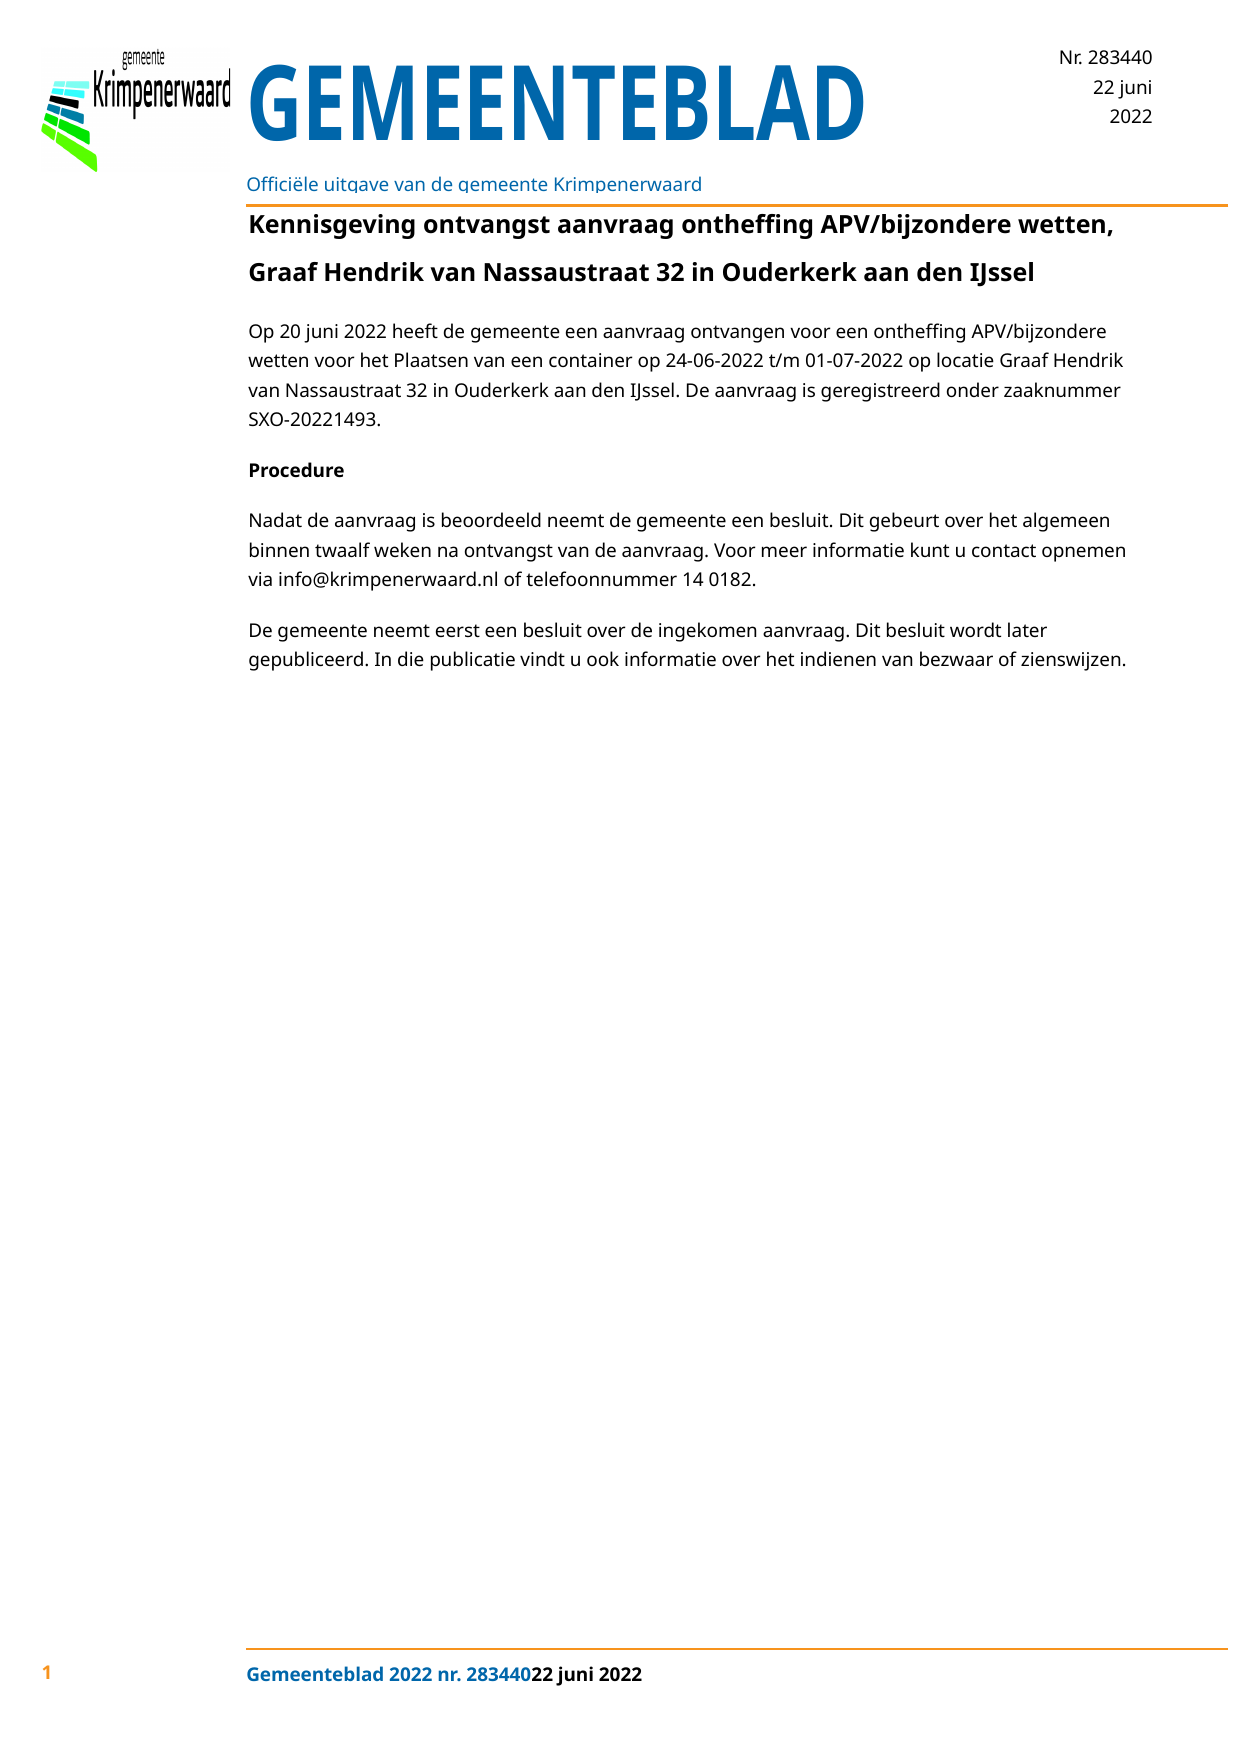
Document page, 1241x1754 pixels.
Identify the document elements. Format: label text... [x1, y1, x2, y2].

text Procedure [248, 457, 1152, 483]
text De gemeente neemt eerst een besluit over de ingekomen aanvraag. Dit besluit wordt later gepubliceerd. In die publicatie vindt u ook informatie over het indienen van bezwaar of zienswijzen. [248, 617, 1152, 672]
text Nadat de aanvraag is beoordeeld neemt de gemeente een besluit. Dit gebeurt over het algemeen binnen twaalf weken na ontvangst van de aanvraag. Voor meer informatie kunt u contact opnemen via info@krimpenerwaard.nl of telefoonnummer 14 0182. [248, 507, 1152, 592]
picture [41, 47, 231, 172]
text Kennisgeving ontvangst aanvraag ontheffing APV/bijzondere wetten, Graaf Hendrik van Nassaustraat 32 in Ouderkerk aan den IJssel [248, 207, 1152, 288]
text Op 20 juni 2022 heeft de gemeente een aanvraag ontvangen voor een ontheffing APV/bijzondere wetten voor het Plaatsen van een container op 24-06-2022 t/m 01-07-2022 op locatie Graaf Hendrik van Nassaustraat 32 in Ouderkerk aan den IJssel. De aanvraag is geregistreerd onder zaaknummer SXO-20221493. [248, 318, 1152, 432]
